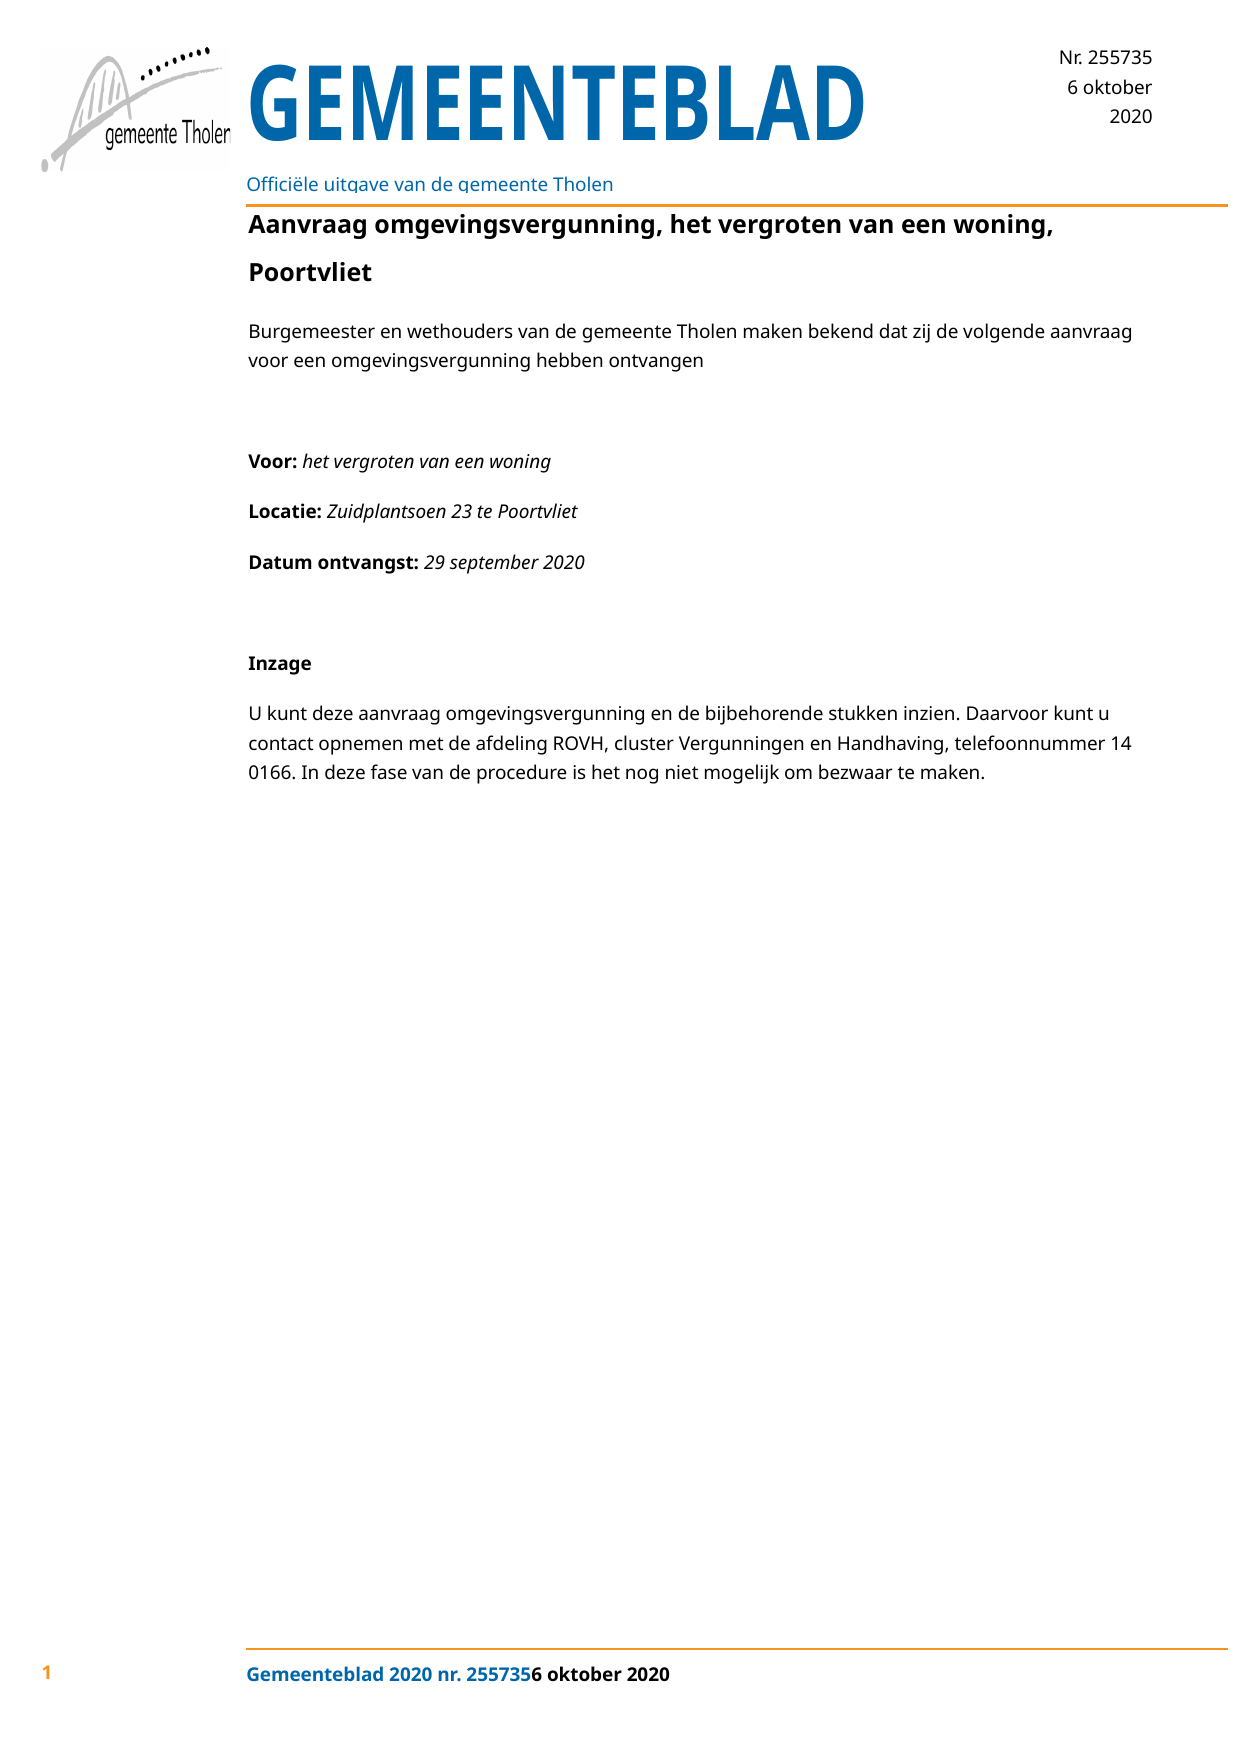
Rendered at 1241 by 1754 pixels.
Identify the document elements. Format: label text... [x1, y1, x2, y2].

text Datum ontvangst: 29 september 2020 [248, 549, 1152, 575]
text Aanvraag omgevingsvergunning, het vergroten van een woning, Poortvliet [248, 207, 1152, 288]
text Voor: het vergroten van een woning [248, 448, 1152, 474]
text Burgemeester en wethouders van de gemeente Tholen maken bekend dat zij de volgende aanvraag voor een omgevingsvergunning hebben ontvangen [248, 318, 1152, 373]
text U kunt deze aanvraag omgevingsvergunning en de bijbehorende stukken inzien. Daarvoor kunt u contact opnemen met de afdeling ROVH, cluster Vergunningen en Handhaving, telefoonnummer 14 0166. In deze fase van de procedure is het nog niet mogelijk om bezwaar te maken. [248, 700, 1152, 785]
picture [41, 47, 231, 172]
text Locatie: Zuidplantsoen 23 te Poortvliet [248, 499, 1152, 524]
text Inzage [248, 650, 1152, 676]
